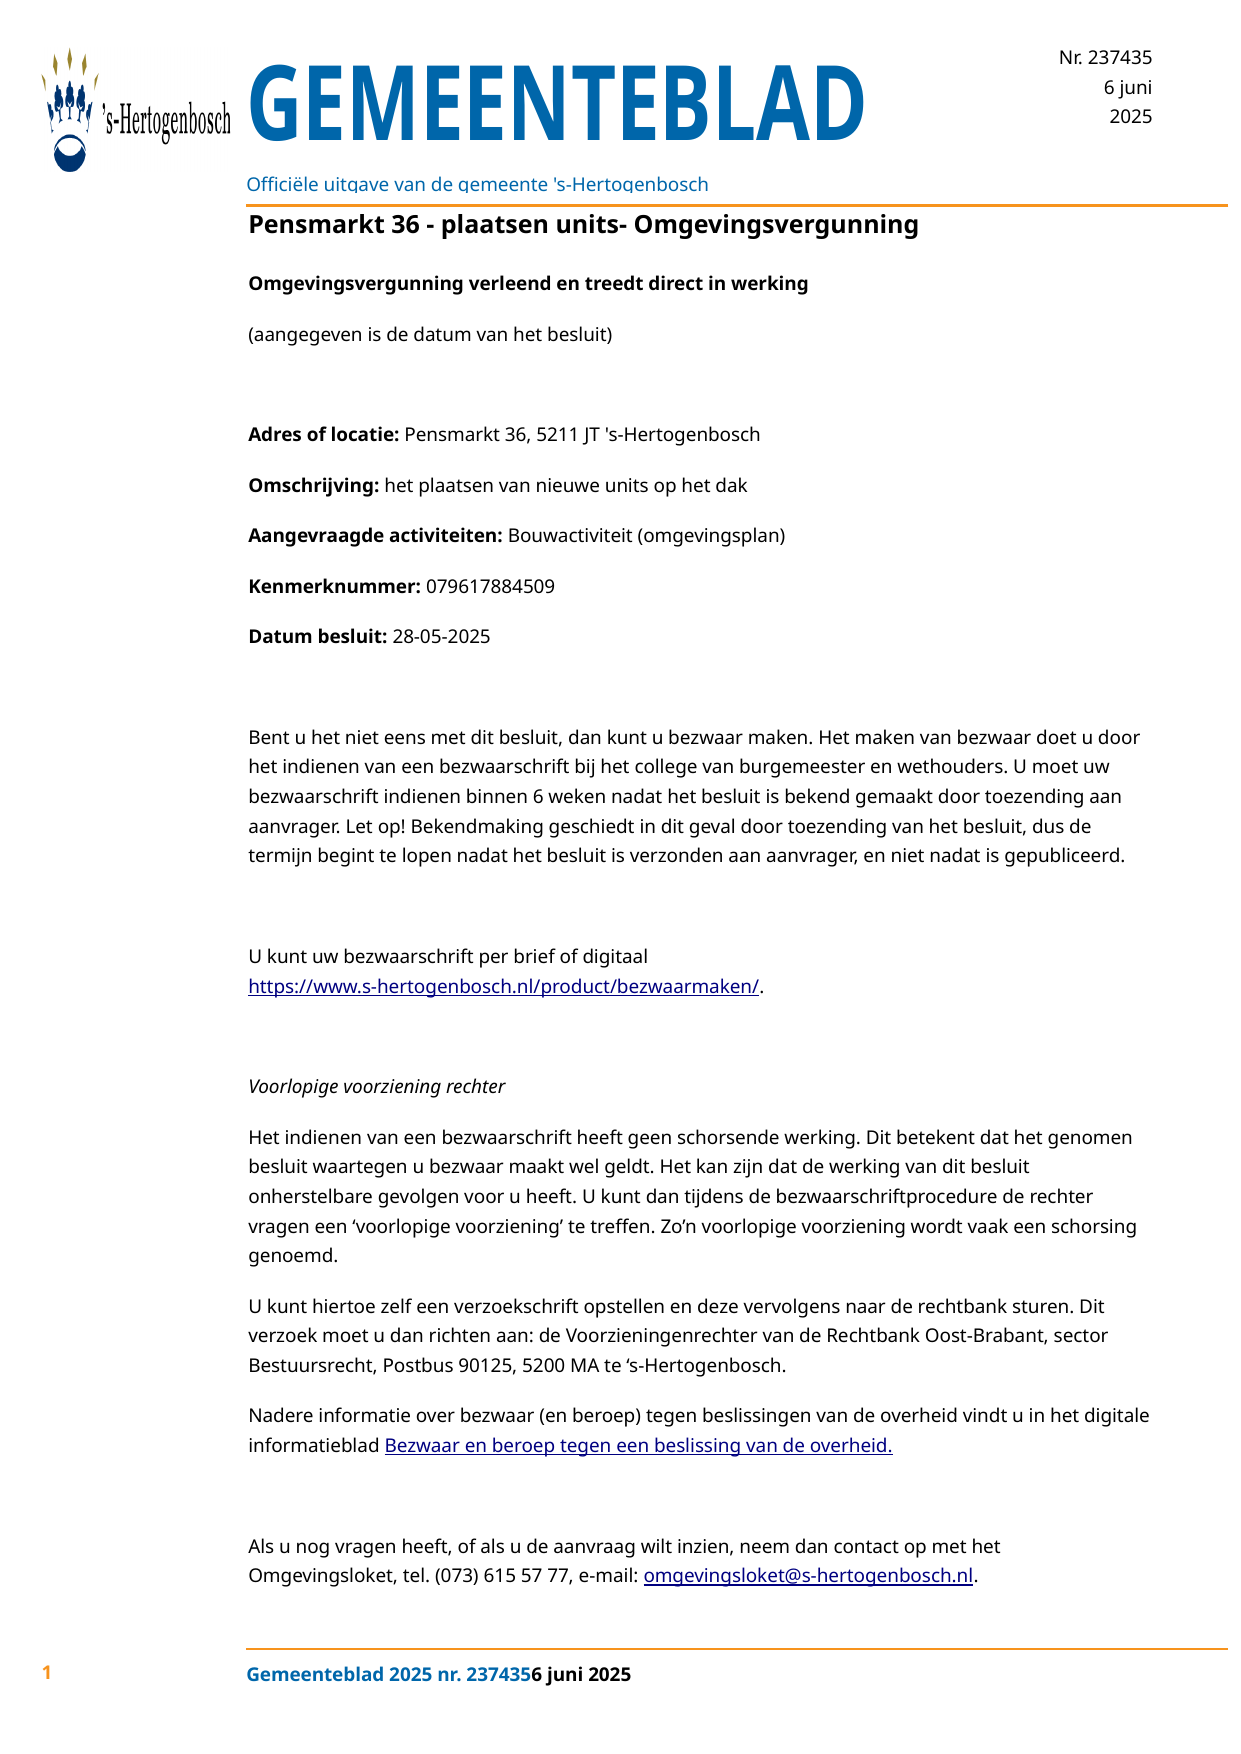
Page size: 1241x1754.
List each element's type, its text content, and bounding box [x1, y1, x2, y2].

text Aangevraagde activiteiten: Bouwactiviteit (omgevingsplan) [248, 522, 1152, 548]
text Voorlopige voorziening rechter [248, 1074, 1152, 1099]
text (aangegeven is de datum van het besluit) [248, 321, 1152, 346]
text Bent u het niet eens met dit besluit, dan kunt u bezwaar maken. Het maken van bezwaar doet u door het indienen van een bezwaarschrift bij het college van burgemeester en wethouders. U moet uw bezwaarschrift indienen binnen 6 weken nadat het besluit is bekend gemaakt door toezending aan aanvrager. Let op! Bekendmaking geschiedt in dit geval door toezending van het besluit, dus de termijn begint te lopen nadat het besluit is verzonden aan aanvrager, en niet nadat is gepubliceerd. [248, 724, 1152, 868]
text Kenmerknummer: 079617884509 [248, 573, 1152, 598]
text Datum besluit: 28-05-2025 [248, 623, 1152, 649]
text U kunt uw bezwaarschrift per brief of digitaal https://www.s-hertogenbosch.nl/product/bezwaarmaken/. [248, 943, 1152, 998]
text Omgevingsvergunning verleend en treedt direct in werking [248, 270, 1152, 296]
text U kunt hiertoe zelf een verzoekschrift opstellen en deze vervolgens naar de rechtbank sturen. Dit verzoek moet u dan richten aan: de Voorzieningenrechter van de Rechtbank Oost-Brabant, sector Bestuursrecht, Postbus 90125, 5200 MA te ‘s-Hertogenbosch. [248, 1293, 1152, 1378]
text Omschrijving: het plaatsen van nieuwe units op het dak [248, 472, 1152, 498]
text Het indienen van een bezwaarschrift heeft geen schorsende werking. Dit betekent dat het genomen besluit waartegen u bezwaar maakt wel geldt. Het kan zijn dat de werking van dit besluit onherstelbare gevolgen voor u heeft. U kunt dan tijdens de bezwaarschriftprocedure de rechter vragen een ‘voorlopige voorziening’ te treffen. Zo’n voorlopige voorziening wordt vaak een schorsing genoemd. [248, 1124, 1152, 1268]
text Adres of locatie: Pensmarkt 36, 5211 JT 's-Hertogenbosch [248, 422, 1152, 447]
picture [41, 47, 231, 172]
text Nadere informatie over bezwaar (en beroep) tegen beslissingen van de overheid vindt u in het digitale informatieblad Bezwaar en beroep tegen een beslissing van de overheid. [248, 1402, 1152, 1458]
text Pensmarkt 36 - plaatsen units- Omgevingsvergunning [248, 207, 1152, 241]
text Als u nog vragen heeft, of als u de aanvraag wilt inzien, neem dan contact op met het Omgevingsloket, tel. (073) 615 57 77, e-mail: omgevingsloket@s-hertogenbosch.nl. [248, 1533, 1152, 1588]
